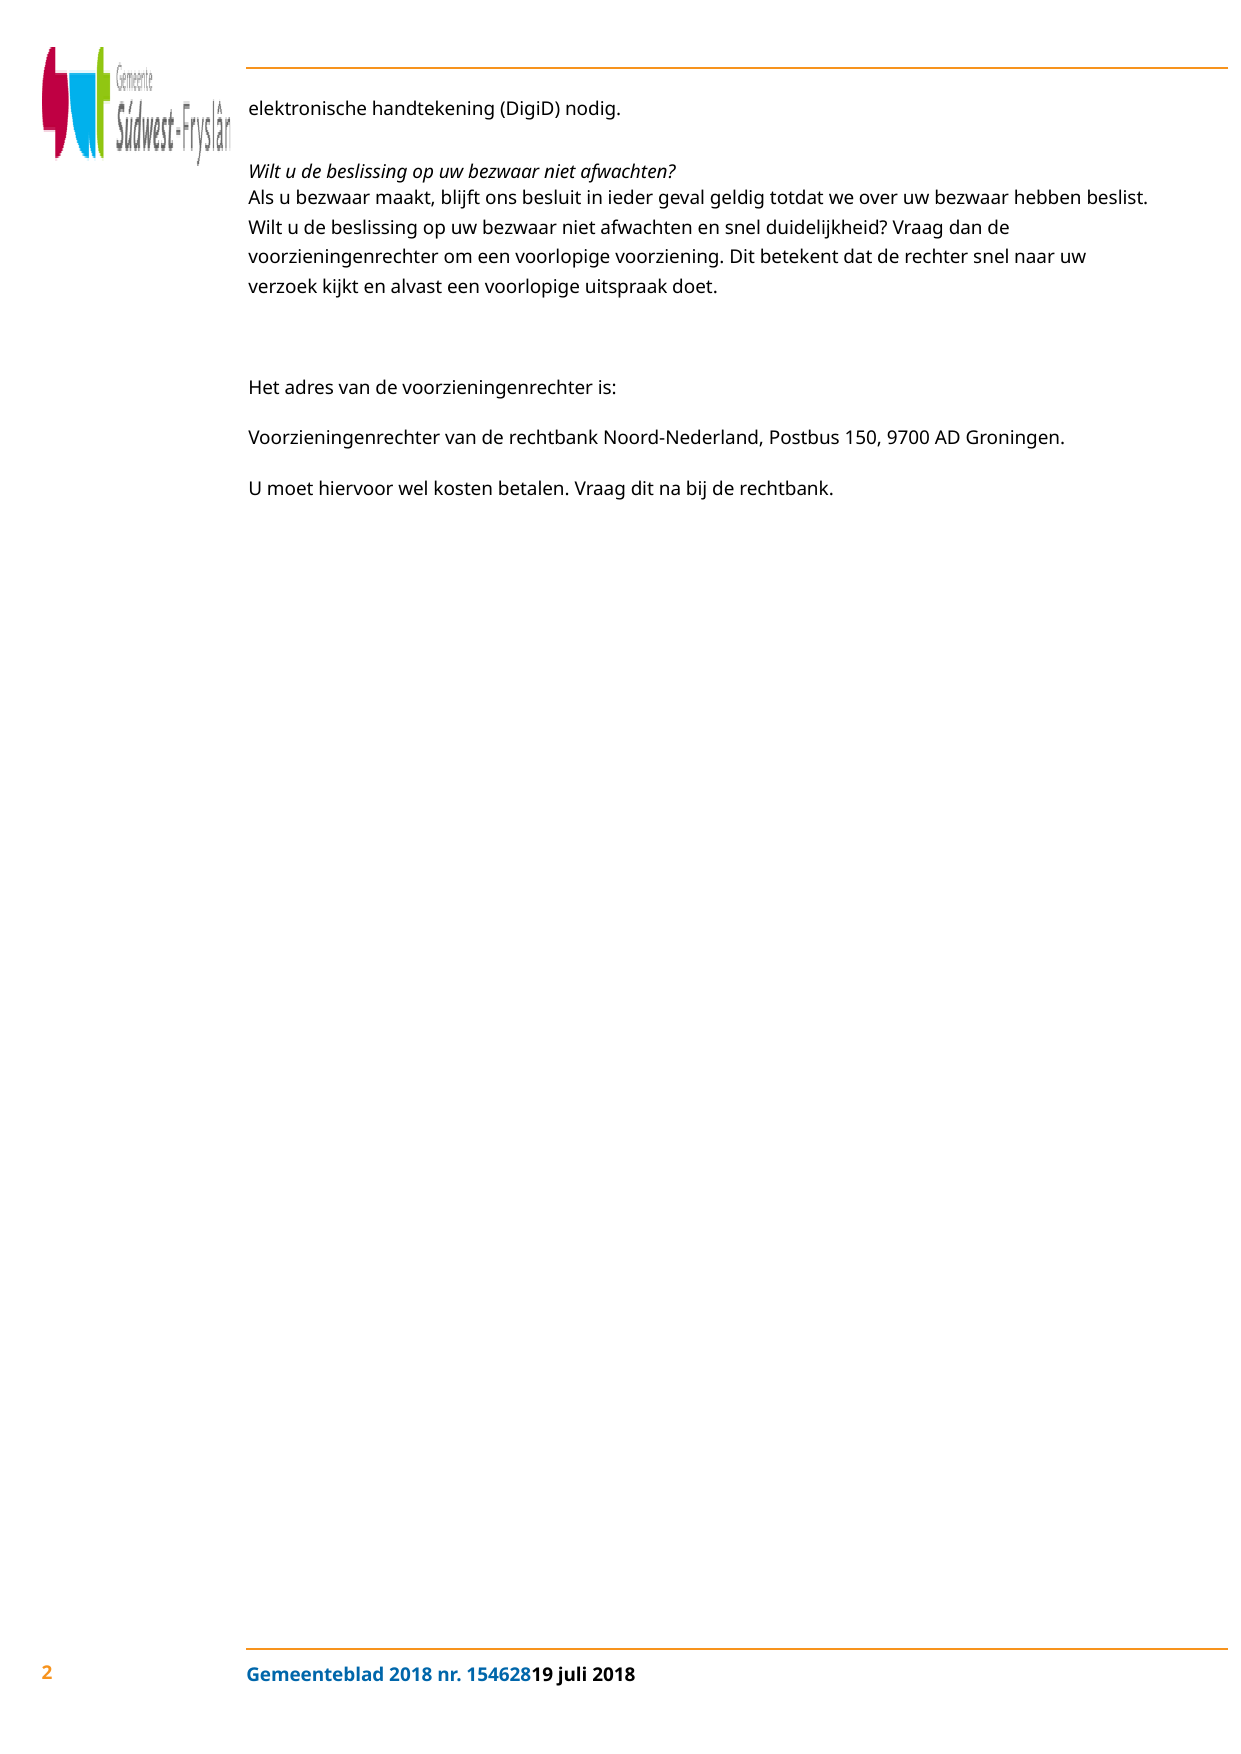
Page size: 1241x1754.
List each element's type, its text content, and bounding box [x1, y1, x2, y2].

picture [41, 47, 231, 172]
text Voorzieningenrechter van de rechtbank Noord-Nederland, Postbus 150, 9700 AD Groningen. [248, 424, 1152, 450]
text Het adres van de voorzieningenrechter is: [248, 374, 1152, 400]
text Als u bezwaar maakt, blijft ons besluit in ieder geval geldig totdat we over uw bezwaar hebben beslist. Wilt u de beslissing op uw bezwaar niet afwachten en snel duidelijkheid? Vraag dan de voorzieningenrechter om een voorlopige voorziening. Dit betekent dat de rechter snel naar uw verzoek kijkt en alvast een voorlopige uitspraak doet. [248, 184, 1152, 299]
text U moet hiervoor wel kosten betalen. Vraag dit na bij de rechtbank. [248, 475, 1152, 501]
text Wilt u de beslissing op uw bezwaar niet afwachten? [248, 159, 1152, 184]
text elektronische handtekening (DigiD) nodig. [248, 95, 1152, 121]
